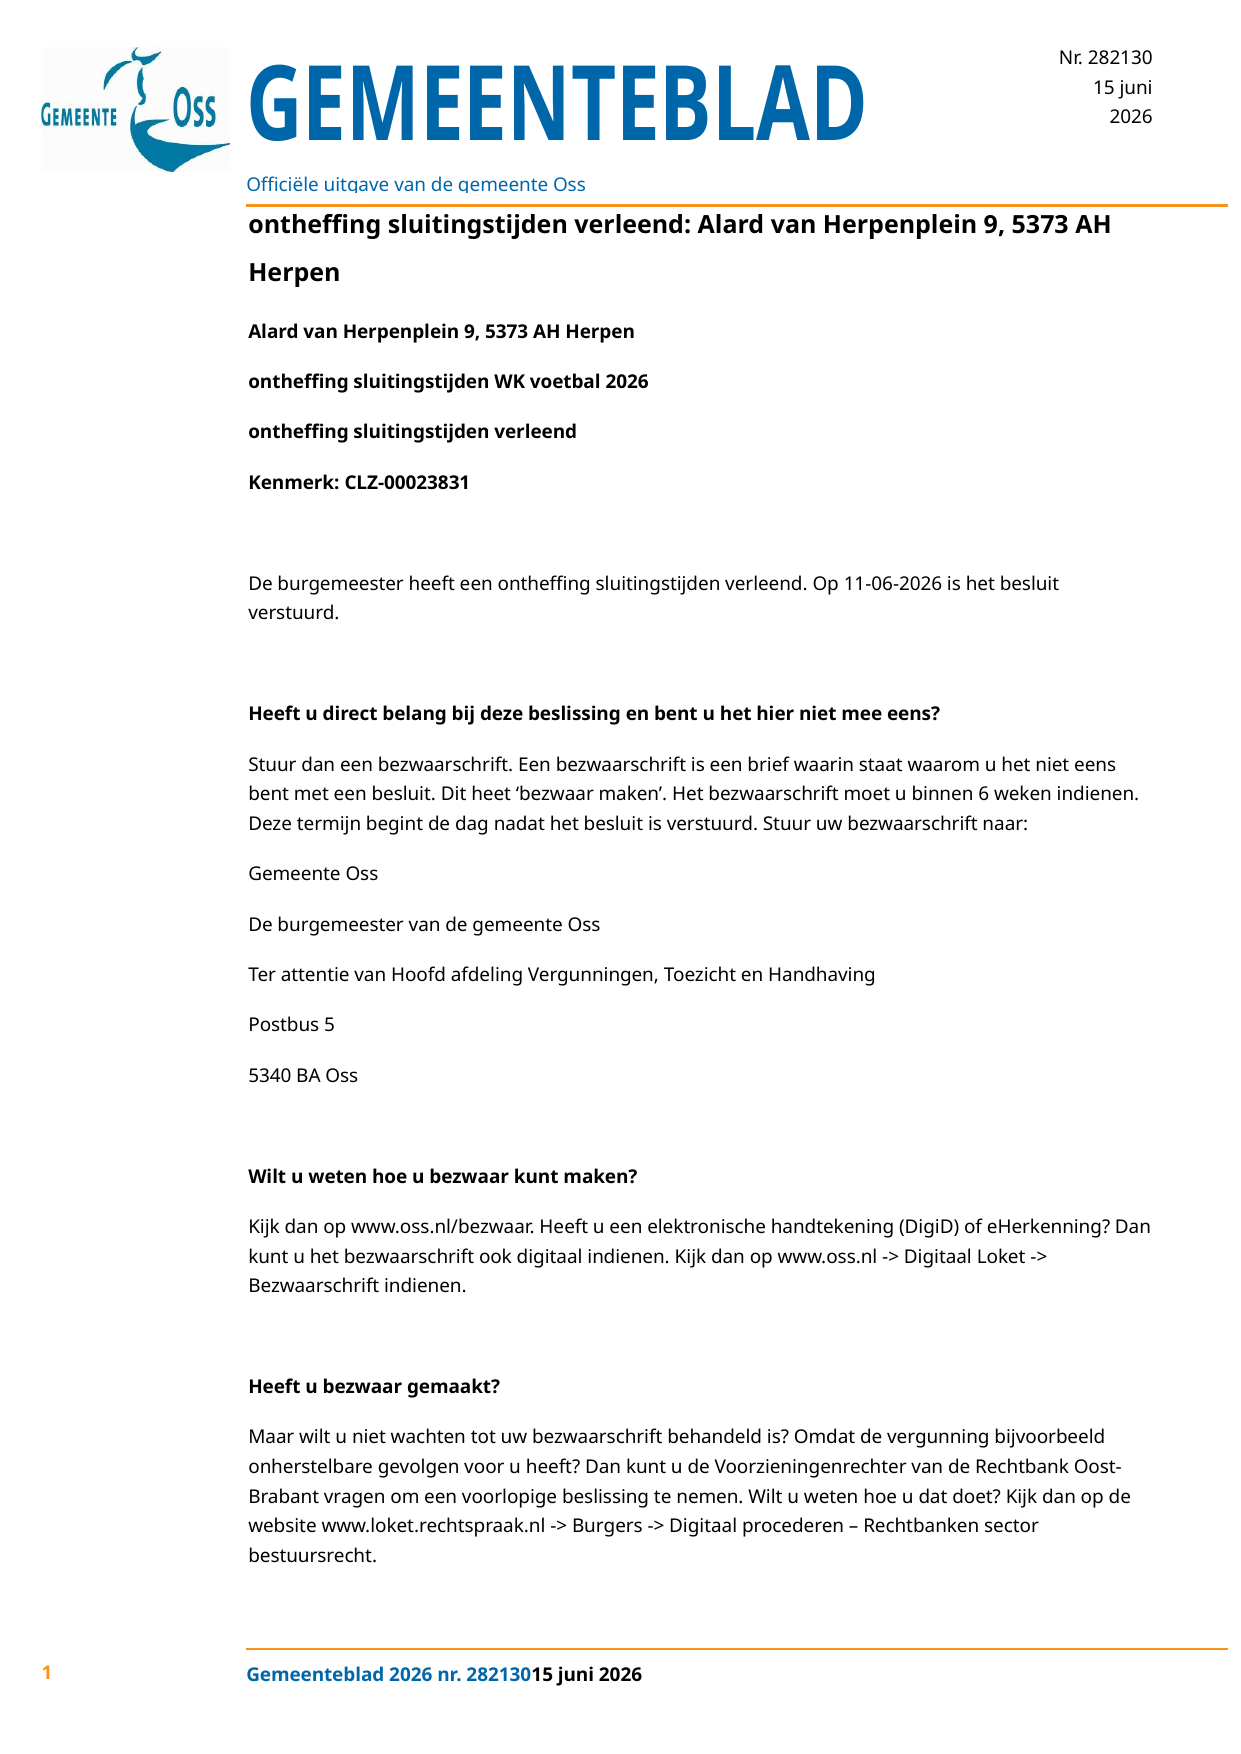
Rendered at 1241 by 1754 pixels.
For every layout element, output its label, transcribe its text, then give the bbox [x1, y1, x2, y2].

text Alard van Herpenplein 9, 5373 AH Herpen [248, 318, 1152, 344]
text Heeft u direct belang bij deze beslissing en bent u het hier niet mee eens? [248, 700, 1152, 726]
text Heeft u bezwaar gemaakt? [248, 1373, 1152, 1399]
text ontheffing sluitingstijden verleend [248, 419, 1152, 444]
text Ter attentie van Hoofd afdeling Vergunningen, Toezicht en Handhaving [248, 961, 1152, 987]
picture [41, 47, 231, 172]
text ontheffing sluitingstijden verleend: Alard van Herpenplein 9, 5373 AH Herpen [248, 207, 1152, 288]
text De burgemeester van de gemeente Oss [248, 911, 1152, 937]
text De burgemeester heeft een ontheffing sluitingstijden verleend. Op 11-06-2026 is het besluit verstuurd. [248, 570, 1152, 625]
text 5340 BA Oss [248, 1062, 1152, 1088]
text Wilt u weten hoe u bezwaar kunt maken? [248, 1163, 1152, 1189]
text Postbus 5 [248, 1012, 1152, 1037]
text ontheffing sluitingstijden WK voetbal 2026 [248, 368, 1152, 394]
text Stuur dan een bezwaarschrift. Een bezwaarschrift is een brief waarin staat waarom u het niet eens bent met een besluit. Dit heet ‘bezwaar maken’. Het bezwaarschrift moet u binnen 6 weken indienen. Deze termijn begint de dag nadat het besluit is verstuurd. Stuur uw bezwaarschrift naar: [248, 751, 1152, 836]
text Gemeente Oss [248, 860, 1152, 886]
text Kenmerk: CLZ-00023831 [248, 469, 1152, 495]
text Kijk dan op www.oss.nl/bezwaar. Heeft u een elektronische handtekening (DigiD) of eHerkenning? Dan kunt u het bezwaarschrift ook digitaal indienen. Kijk dan op www.oss.nl -> Digitaal Loket -> Bezwaarschrift indienen. [248, 1213, 1152, 1298]
text Maar wilt u niet wachten tot uw bezwaarschrift behandeld is? Omdat de vergunning bijvoorbeeld onherstelbare gevolgen voor u heeft? Dan kunt u de Voorzieningenrechter van de Rechtbank Oost-Brabant vragen om een voorlopige beslissing te nemen. Wilt u weten hoe u dat doet? Kijk dan op de website www.loket.rechtspraak.nl -> Burgers -> Digitaal procederen – Rechtbanken sector bestuursrecht. [248, 1424, 1152, 1568]
